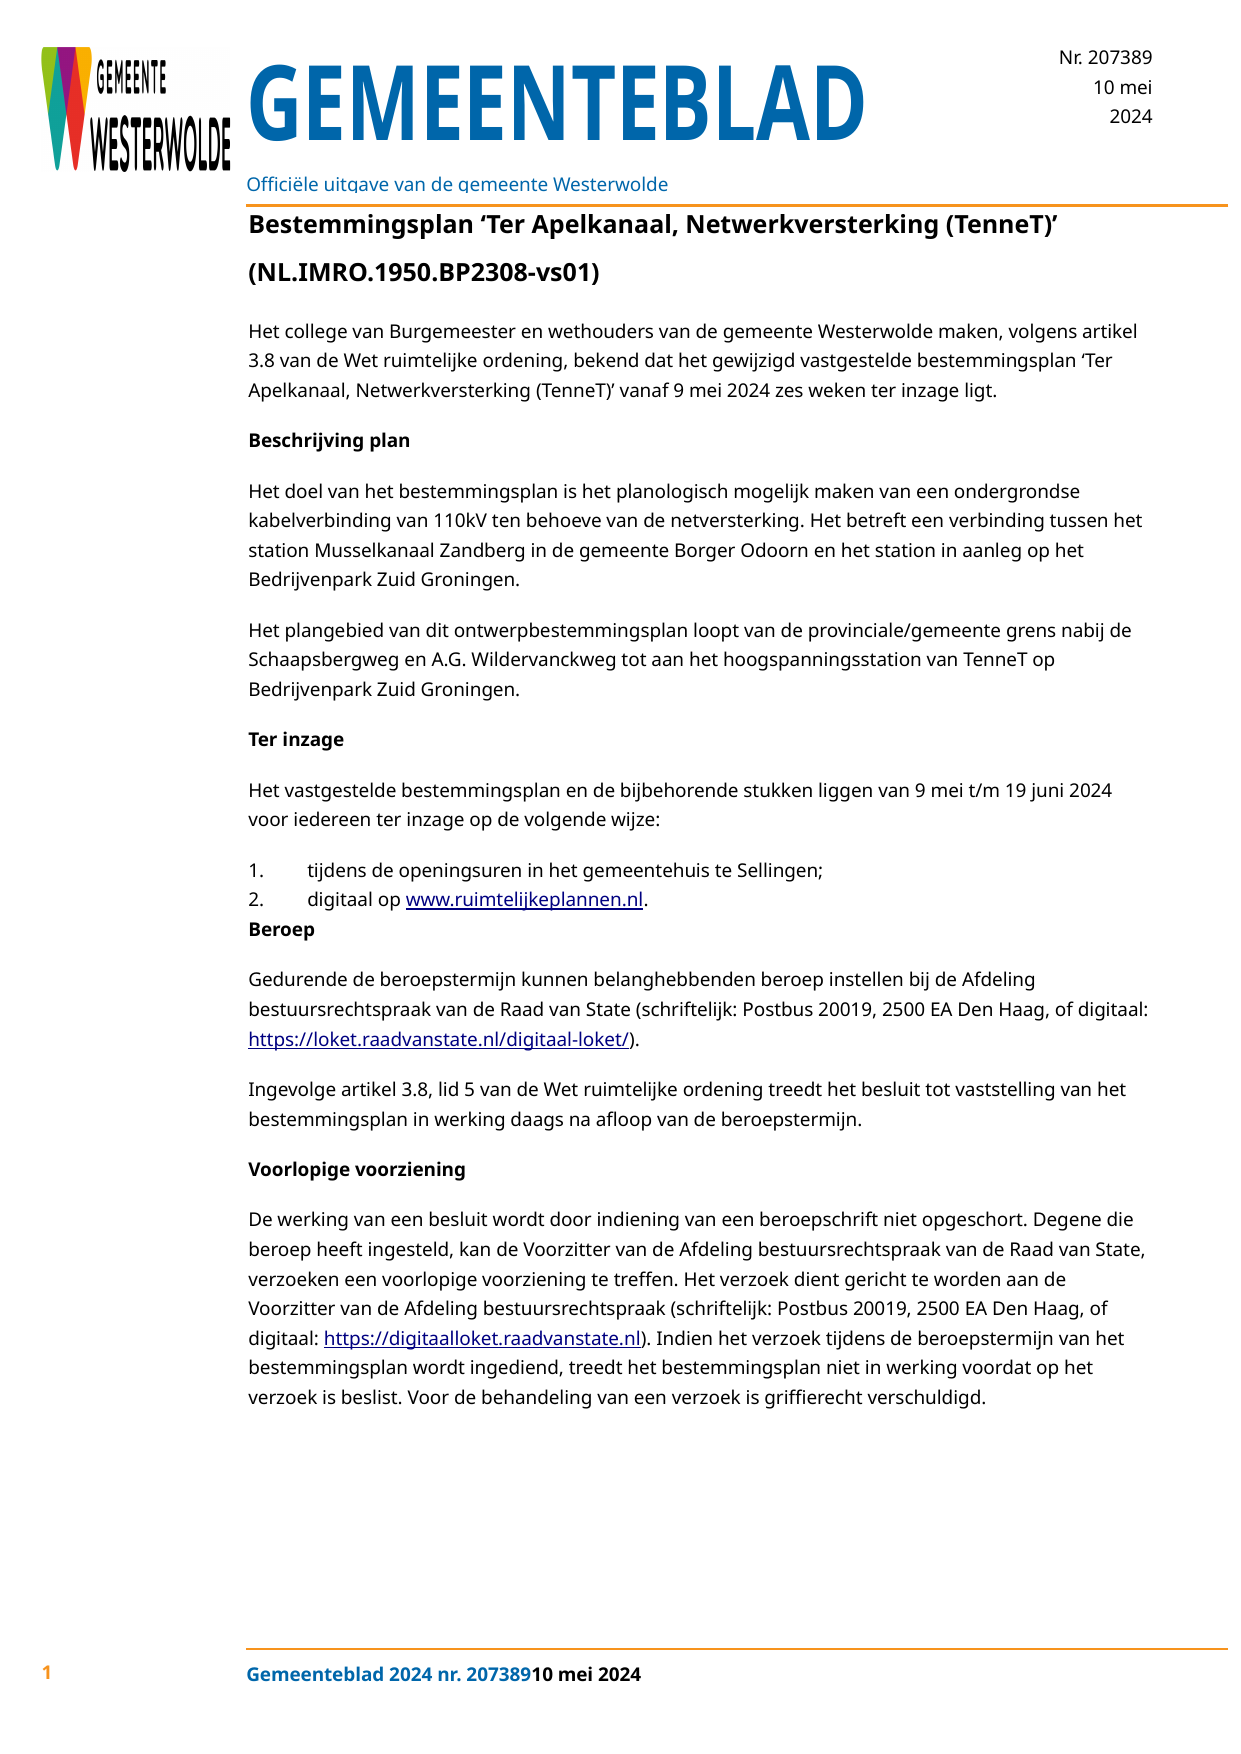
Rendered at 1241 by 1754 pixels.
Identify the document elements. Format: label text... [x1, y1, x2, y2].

text Het college van Burgemeester en wethouders van de gemeente Westerwolde maken, volgens artikel 3.8 van de Wet ruimtelijke ordening, bekend dat het gewijzigd vastgestelde bestemmingsplan ‘Ter Apelkanaal, Netwerkversterking (TenneT)’ vanaf 9 mei 2024 zes weken ter inzage ligt. [248, 318, 1152, 403]
text De werking van een besluit wordt door indiening van een beroepschrift niet opgeschort. Degene die beroep heeft ingesteld, kan de Voorzitter van de Afdeling bestuursrechtspraak van de Raad van State, verzoeken een voorlopige voorziening te treffen. Het verzoek dient gericht te worden aan de Voorzitter van de Afdeling bestuursrechtspraak (schriftelijk: Postbus 20019, 2500 EA Den Haag, of digitaal: https://digitaalloket.raadvanstate.nl). Indien het verzoek tijdens de beroepstermijn van het bestemmingsplan wordt ingediend, treedt het bestemmingsplan niet in werking voordat op het verzoek is beslist. Voor de behandeling van een verzoek is griffierecht verschuldigd. [248, 1207, 1152, 1410]
text Beschrijving plan [248, 427, 1152, 453]
text Het vastgestelde bestemmingsplan en de bijbehorende stukken liggen van 9 mei t/m 19 juni 2024 voor iedereen ter inzage op de volgende wijze: [248, 777, 1152, 832]
list tijdens de openingsuren in het gemeentehuis te Sellingen; [248, 857, 1152, 883]
text Bestemmingsplan ‘Ter Apelkanaal, Netwerkversterking (TenneT)’ (NL.IMRO.1950.BP2308-vs01) [248, 207, 1152, 288]
text Gedurende de beroepstermijn kunnen belanghebbenden beroep instellen bij de Afdeling bestuursrechtspraak van de Raad van State (schriftelijk: Postbus 20019, 2500 EA Den Haag, of digitaal: https://loket.raadvanstate.nl/digitaal-loket/). [248, 967, 1152, 1052]
picture [41, 47, 231, 172]
text Ter inzage [248, 727, 1152, 752]
text Voorlopige voorziening [248, 1156, 1152, 1182]
text Beroep [248, 916, 1152, 942]
text Het plangebied van dit ontwerpbestemmingsplan loopt van de provinciale/gemeente grens nabij de Schaapsbergweg en A.G. Wildervanckweg tot aan het hoogspanningsstation van TenneT op Bedrijvenpark Zuid Groningen. [248, 617, 1152, 702]
text Het doel van het bestemmingsplan is het planologisch mogelijk maken van een ondergrondse kabelverbinding van 110kV ten behoeve van de netversterking. Het betreft een verbinding tussen het station Musselkanaal Zandberg in de gemeente Borger Odoorn en het station in aanleg op het Bedrijvenpark Zuid Groningen. [248, 478, 1152, 592]
list digitaal op www.ruimtelijkeplannen.nl. [248, 887, 1152, 912]
text Ingevolge artikel 3.8, lid 5 van de Wet ruimtelijke ordening treedt het besluit tot vaststelling van het bestemmingsplan in werking daags na afloop van de beroepstermijn. [248, 1076, 1152, 1132]
